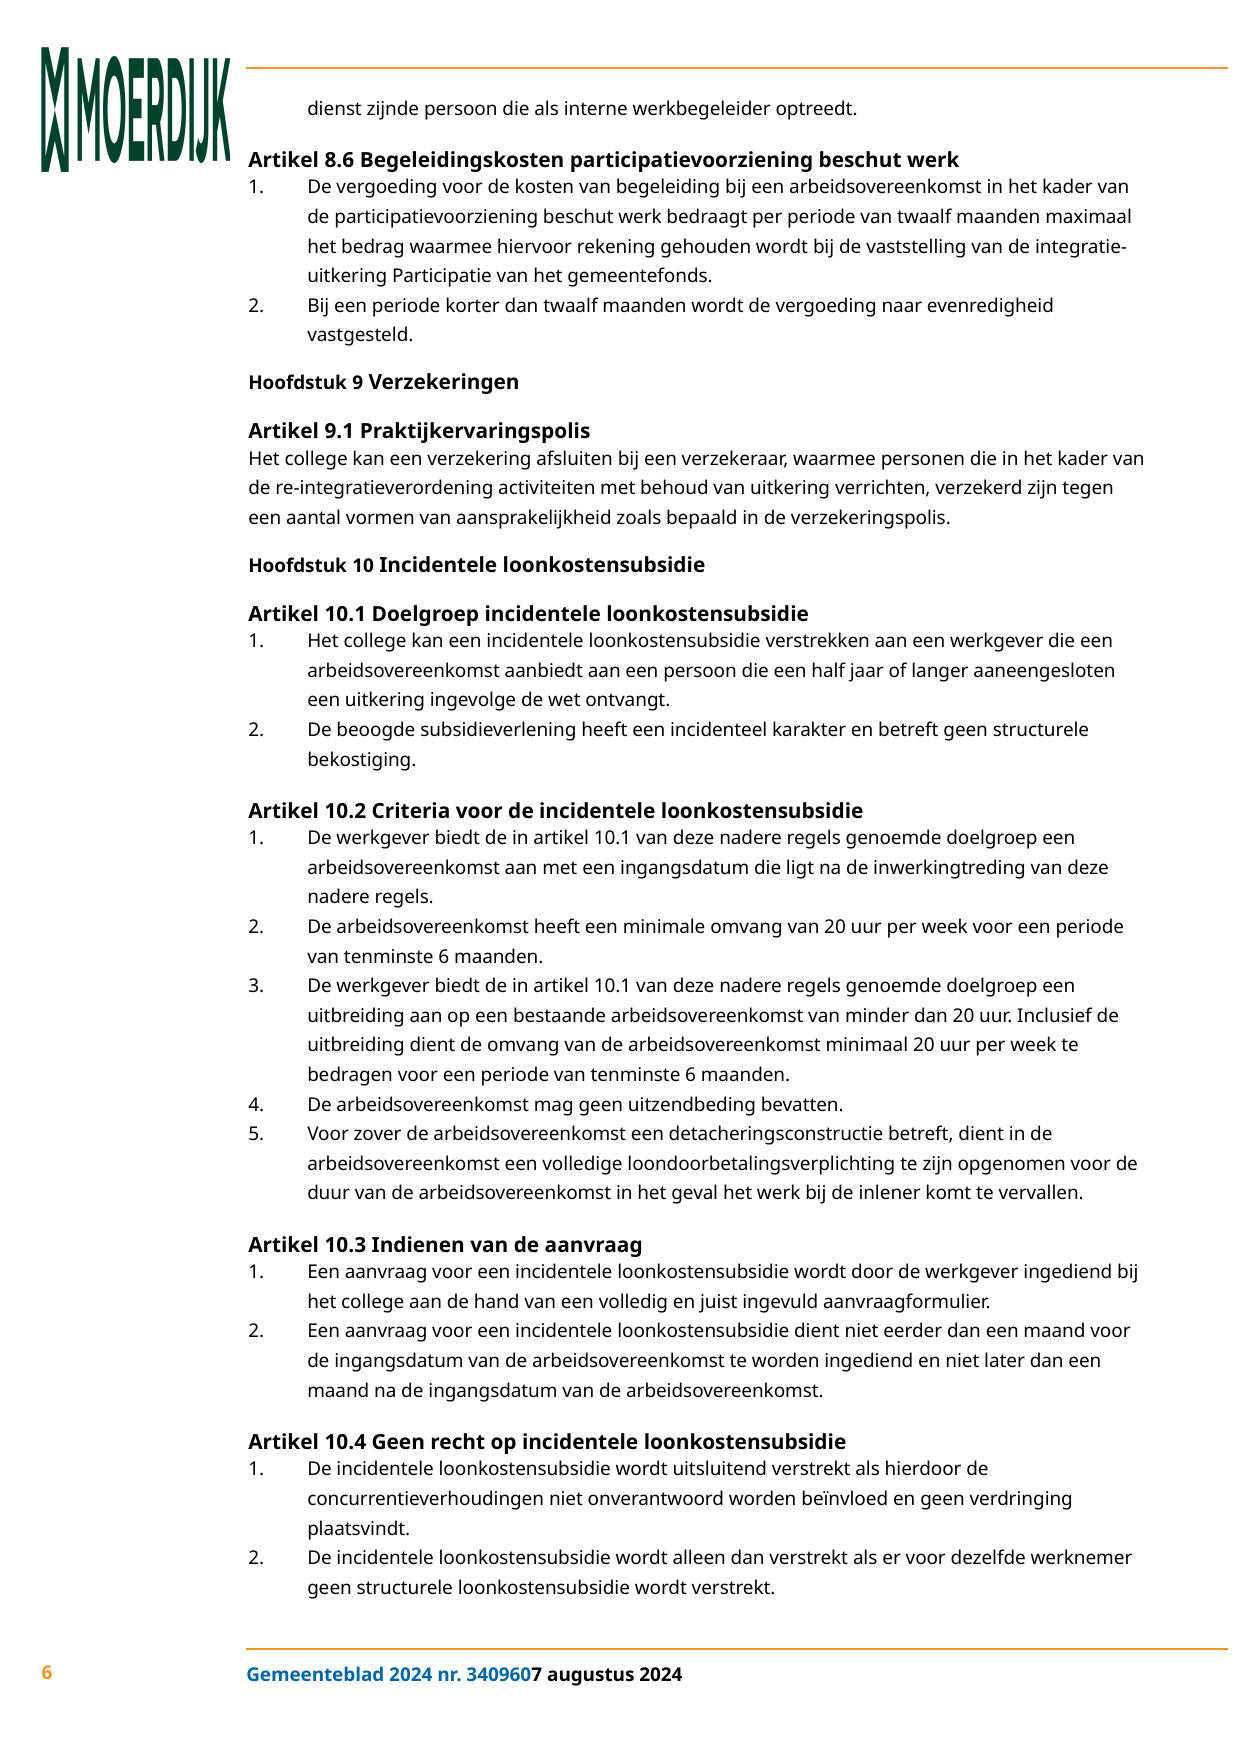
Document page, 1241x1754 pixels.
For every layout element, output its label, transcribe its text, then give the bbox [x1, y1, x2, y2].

text Artikel 10.3 Indienen van de aanvraag [248, 1230, 1152, 1258]
text Artikel 9.1 Praktijkervaringspolis [248, 416, 1152, 445]
picture [41, 47, 231, 172]
text Het college kan een verzekering afsluiten bij een verzekeraar, waarmee personen die in het kader van de re-integratieverordening activiteiten met behoud van uitkering verrichten, verzekerd zijn tegen een aantal vormen van aansprakelijkheid zoals bepaald in de verzekeringspolis. [248, 445, 1152, 530]
text Hoofdstuk 9 Verzekeringen [248, 367, 1152, 396]
list De vergoeding voor de kosten van begeleiding bij een arbeidsovereenkomst in het kader van de participatievoorziening beschut werk bedraagt per periode van twaalf maanden maximaal het bedrag waarmee hiervoor rekening gehouden wordt bij de vaststelling van de integratie-uitkering Participatie van het gemeentefonds. [248, 174, 1152, 288]
list De werkgever biedt de in artikel 10.1 van deze nadere regels genoemde doelgroep een uitbreiding aan op een bestaande arbeidsovereenkomst van minder dan 20 uur. Inclusief de uitbreiding dient de omvang van de arbeidsovereenkomst minimaal 20 uur per week te bedragen voor een periode van tenminste 6 maanden. [248, 972, 1152, 1087]
list De werkgever biedt de in artikel 10.1 van deze nadere regels genoemde doelgroep een arbeidsovereenkomst aan met een ingangsdatum die ligt na de inwerkingtreding van deze nadere regels. [248, 824, 1152, 909]
list De arbeidsovereenkomst mag geen uitzendbeding bevatten. [248, 1091, 1152, 1117]
list De arbeidsovereenkomst heeft een minimale omvang van 20 uur per week voor een periode van tenminste 6 maanden. [248, 913, 1152, 969]
list Bij een periode korter dan twaalf maanden wordt de vergoeding naar evenredigheid vastgesteld. [248, 292, 1152, 347]
text Artikel 10.1 Doelgroep incidentele loonkostensubsidie [248, 599, 1152, 627]
list Een aanvraag voor een incidentele loonkostensubsidie wordt door de werkgever ingediend bij het college aan de hand van een volledig en juist ingevuld aanvraagformulier. [248, 1258, 1152, 1314]
list Voor zover de arbeidsovereenkomst een detacheringsconstructie betreft, dient in de arbeidsovereenkomst een volledige loondoorbetalingsverplichting te zijn opgenomen voor de duur van de arbeidsovereenkomst in het geval het werk bij de inlener komt te vervallen. [248, 1120, 1152, 1205]
text Hoofdstuk 10 Incidentele loonkostensubsidie [248, 550, 1152, 578]
text Artikel 10.2 Criteria voor de incidentele loonkostensubsidie [248, 796, 1152, 824]
list De incidentele loonkostensubsidie wordt uitsluitend verstrekt als hierdoor de concurrentieverhoudingen niet onverantwoord worden beïnvloed en geen verdringing plaatsvindt. [248, 1456, 1152, 1541]
text Artikel 10.4 Geen recht op incidentele loonkostensubsidie [248, 1427, 1152, 1456]
text Artikel 8.6 Begeleidingskosten participatievoorziening beschut werk [248, 145, 1152, 174]
list Het college kan een incidentele loonkostensubsidie verstrekken aan een werkgever die een arbeidsovereenkomst aanbiedt aan een persoon die een half jaar of langer aaneengesloten een uitkering ingevolge de wet ontvangt. [248, 627, 1152, 712]
list dienst zijnde persoon die als interne werkbegeleider optreedt. [248, 95, 1152, 121]
list De incidentele loonkostensubsidie wordt alleen dan verstrekt als er voor dezelfde werknemer geen structurele loonkostensubsidie wordt verstrekt. [248, 1544, 1152, 1600]
list Een aanvraag voor een incidentele loonkostensubsidie dient niet eerder dan een maand voor de ingangsdatum van de arbeidsovereenkomst te worden ingediend en niet later dan een maand na de ingangsdatum van de arbeidsovereenkomst. [248, 1318, 1152, 1402]
list De beoogde subsidieverlening heeft een incidenteel karakter en betreft geen structurele bekostiging. [248, 716, 1152, 771]
